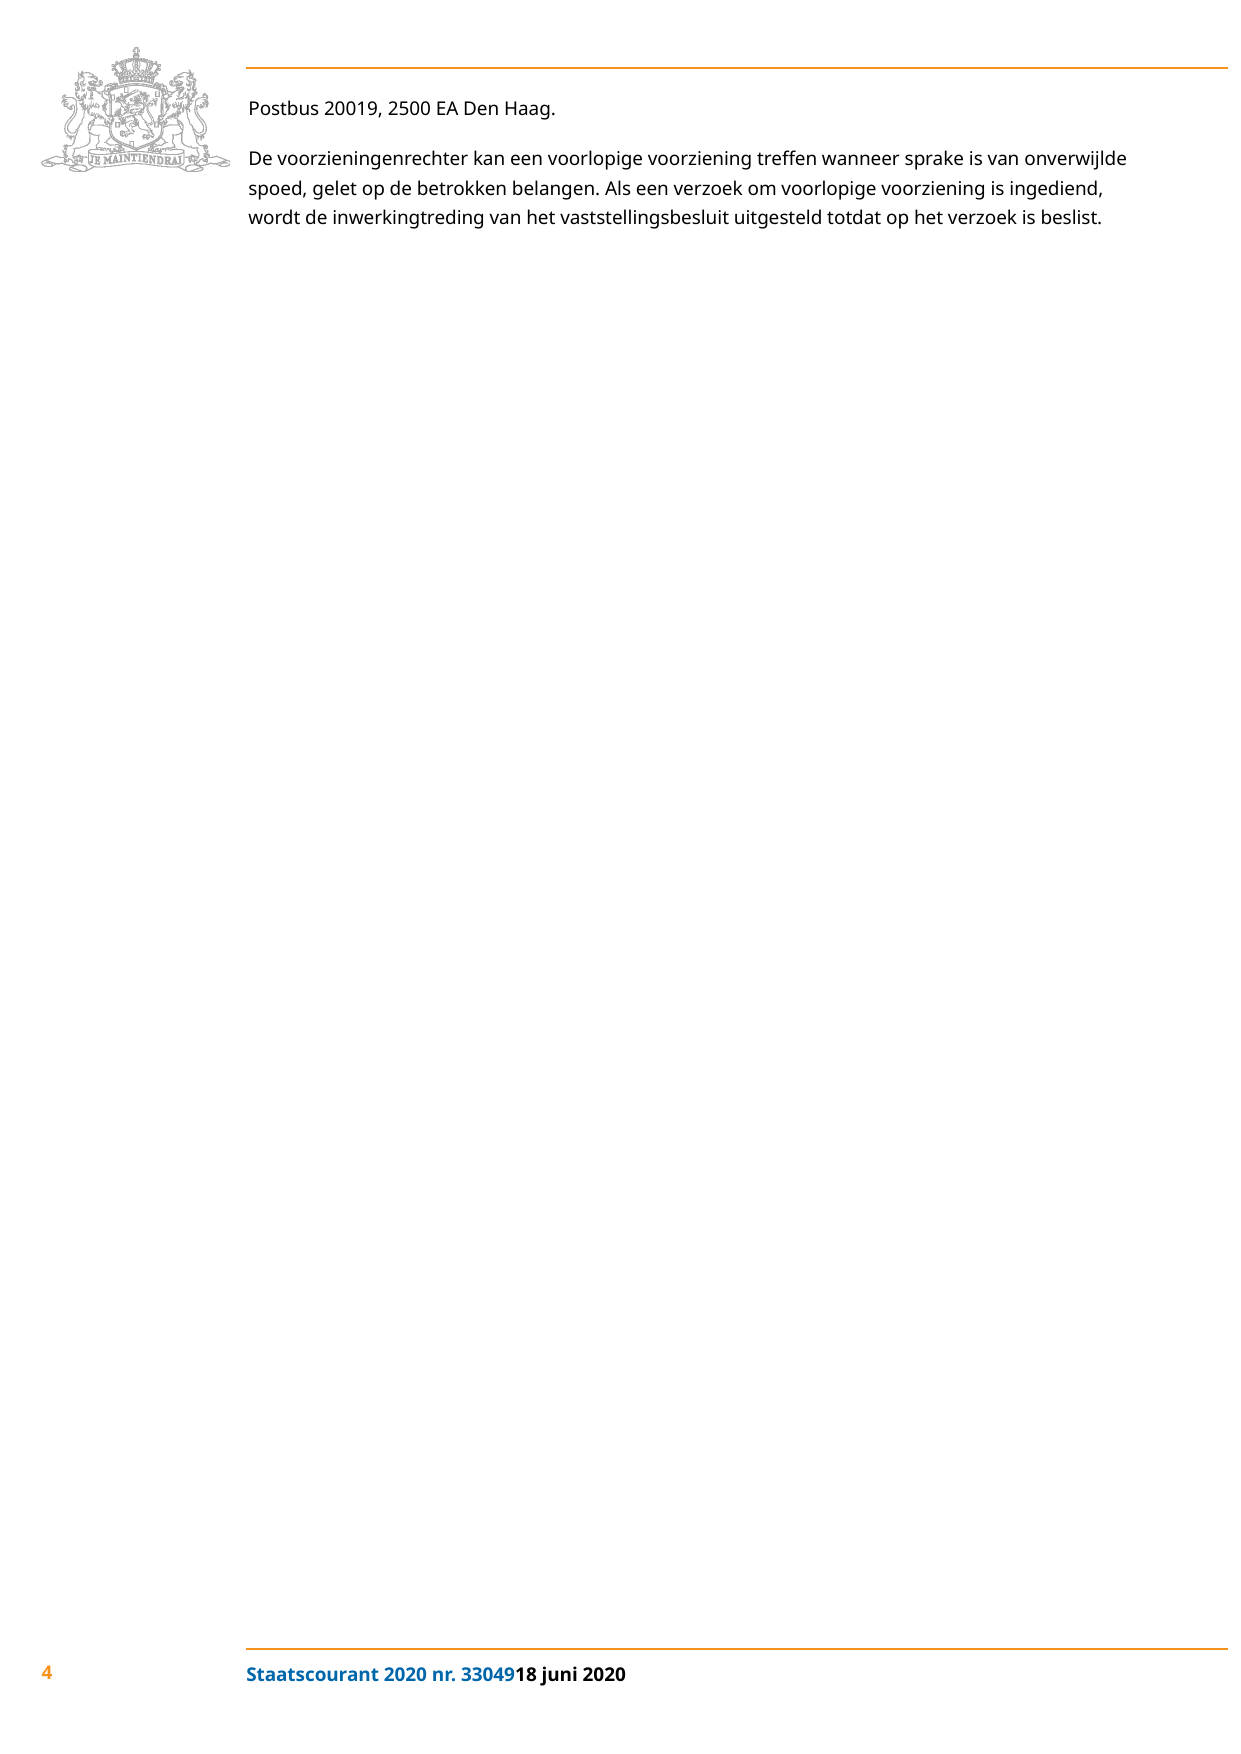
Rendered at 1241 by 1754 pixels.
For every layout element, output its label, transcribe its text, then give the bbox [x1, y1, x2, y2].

text De voorzieningenrechter kan een voorlopige voorziening treffen wanneer sprake is van onverwijlde spoed, gelet op de betrokken belangen. Als een verzoek om voorlopige voorziening is ingediend, wordt de inwerkingtreding van het vaststellingsbesluit uitgesteld totdat op het verzoek is beslist. [248, 145, 1152, 230]
text Postbus 20019, 2500 EA Den Haag. [248, 95, 1152, 121]
picture [41, 47, 231, 172]
